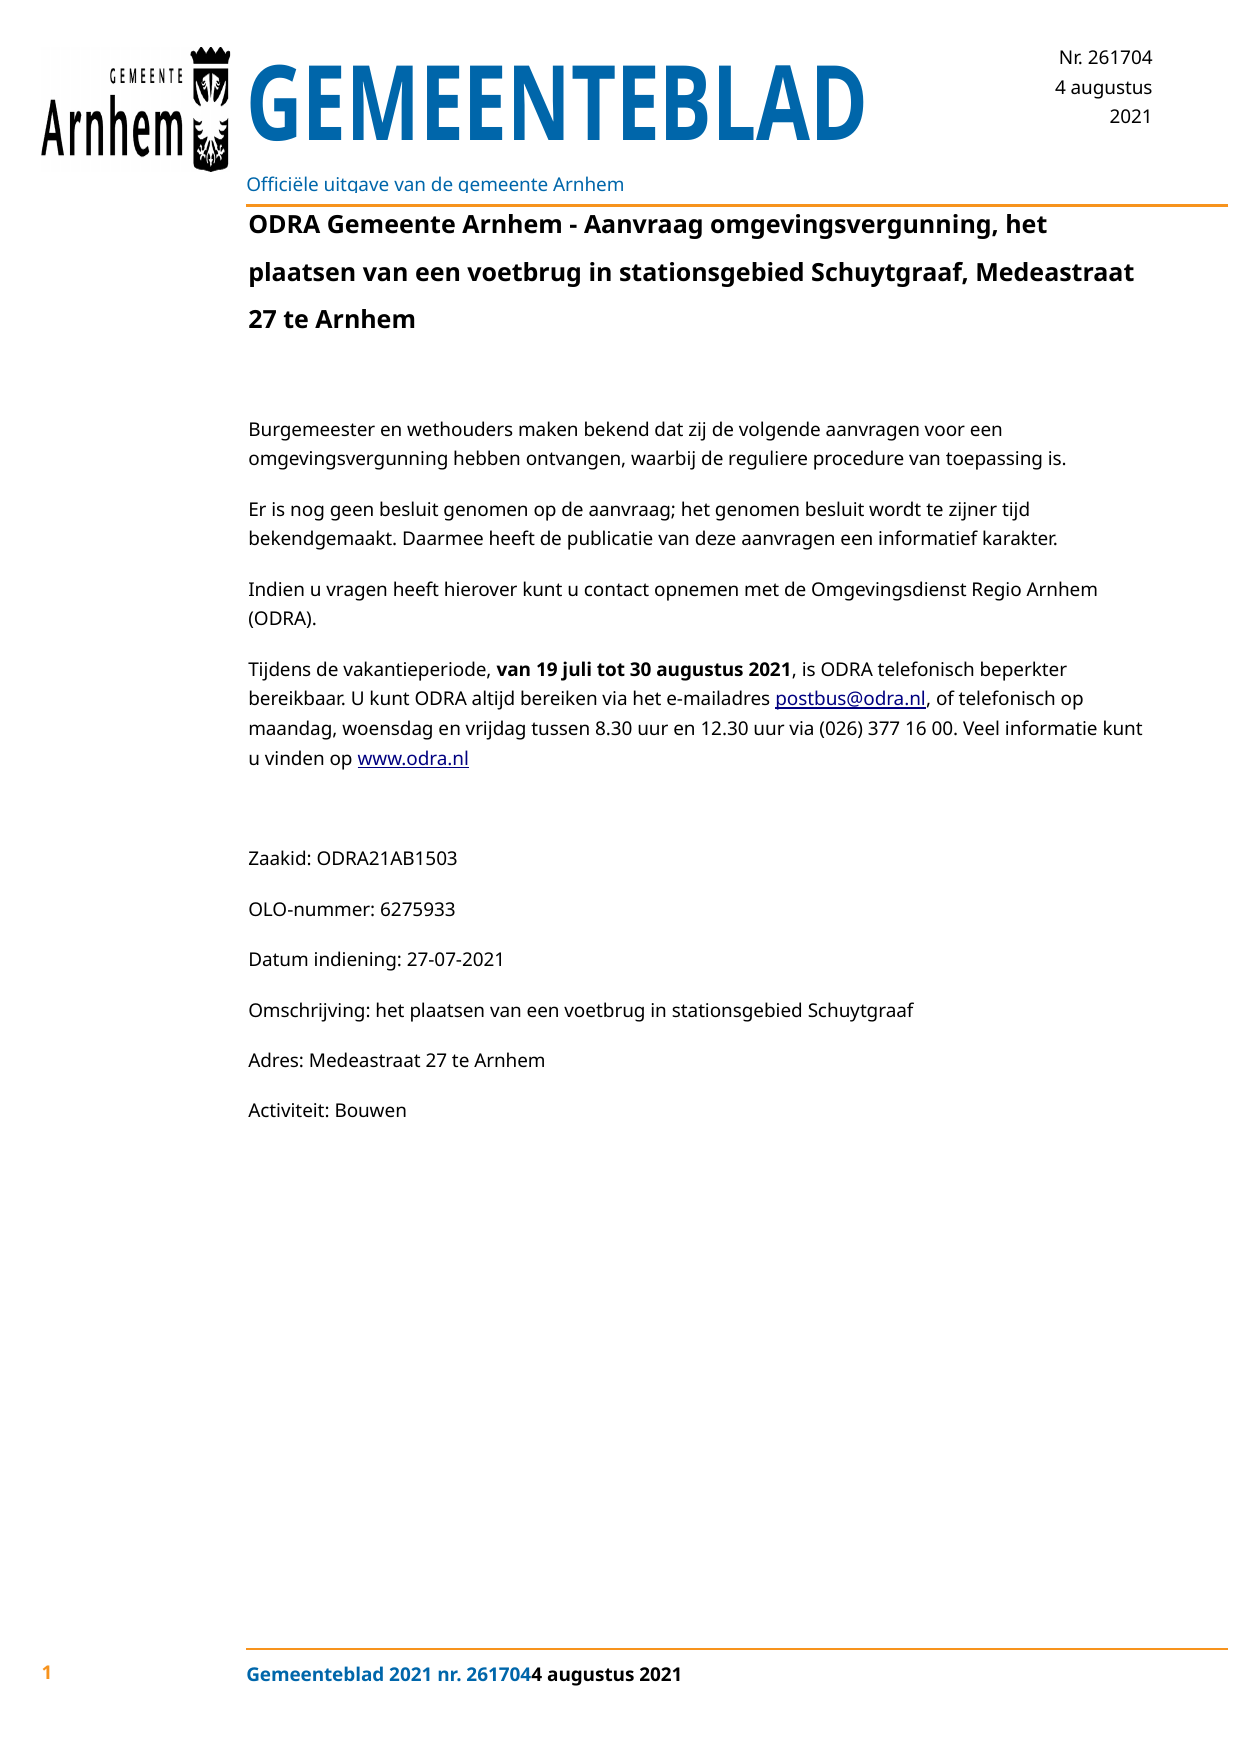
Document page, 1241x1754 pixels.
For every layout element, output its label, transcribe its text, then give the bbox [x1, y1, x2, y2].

text OLO-nummer: 6275933 [248, 896, 1152, 922]
picture [41, 47, 231, 172]
text Datum indiening: 27-07-2021 [248, 946, 1152, 972]
text Indien u vragen heeft hierover kunt u contact opnemen met de Omgevingsdienst Regio Arnhem (ODRA). [248, 576, 1152, 631]
text ODRA Gemeente Arnhem - Aanvraag omgevingsvergunning, het plaatsen van een voetbrug in stationsgebied Schuytgraaf, Medeastraat 27 te Arnhem [248, 207, 1152, 336]
text Omschrijving: het plaatsen van een voetbrug in stationsgebied Schuytgraaf [248, 997, 1152, 1022]
text Tijdens de vakantieperiode, van 19 juli tot 30 augustus 2021, is ODRA telefonisch beperkter bereikbaar. U kunt ODRA altijd bereiken via het e-mailadres postbus@odra.nl, of telefonisch op maandag, woensdag en vrijdag tussen 8.30 uur en 12.30 uur via (026) 377 16 00. Veel informatie kunt u vinden op www.odra.nl [248, 656, 1152, 770]
text Burgemeester en wethouders maken bekend dat zij de volgende aanvragen voor een omgevingsvergunning hebben ontvangen, waarbij de reguliere procedure van toepassing is. [248, 416, 1152, 471]
text Adres: Medeastraat 27 te Arnhem [248, 1047, 1152, 1073]
text Zaakid: ODRA21AB1503 [248, 846, 1152, 871]
text Er is nog geen besluit genomen op de aanvraag; het genomen besluit wordt te zijner tijd bekendgemaakt. Daarmee heeft de publicatie van deze aanvragen een informatief karakter. [248, 496, 1152, 551]
text Activiteit: Bouwen [248, 1098, 1152, 1123]
